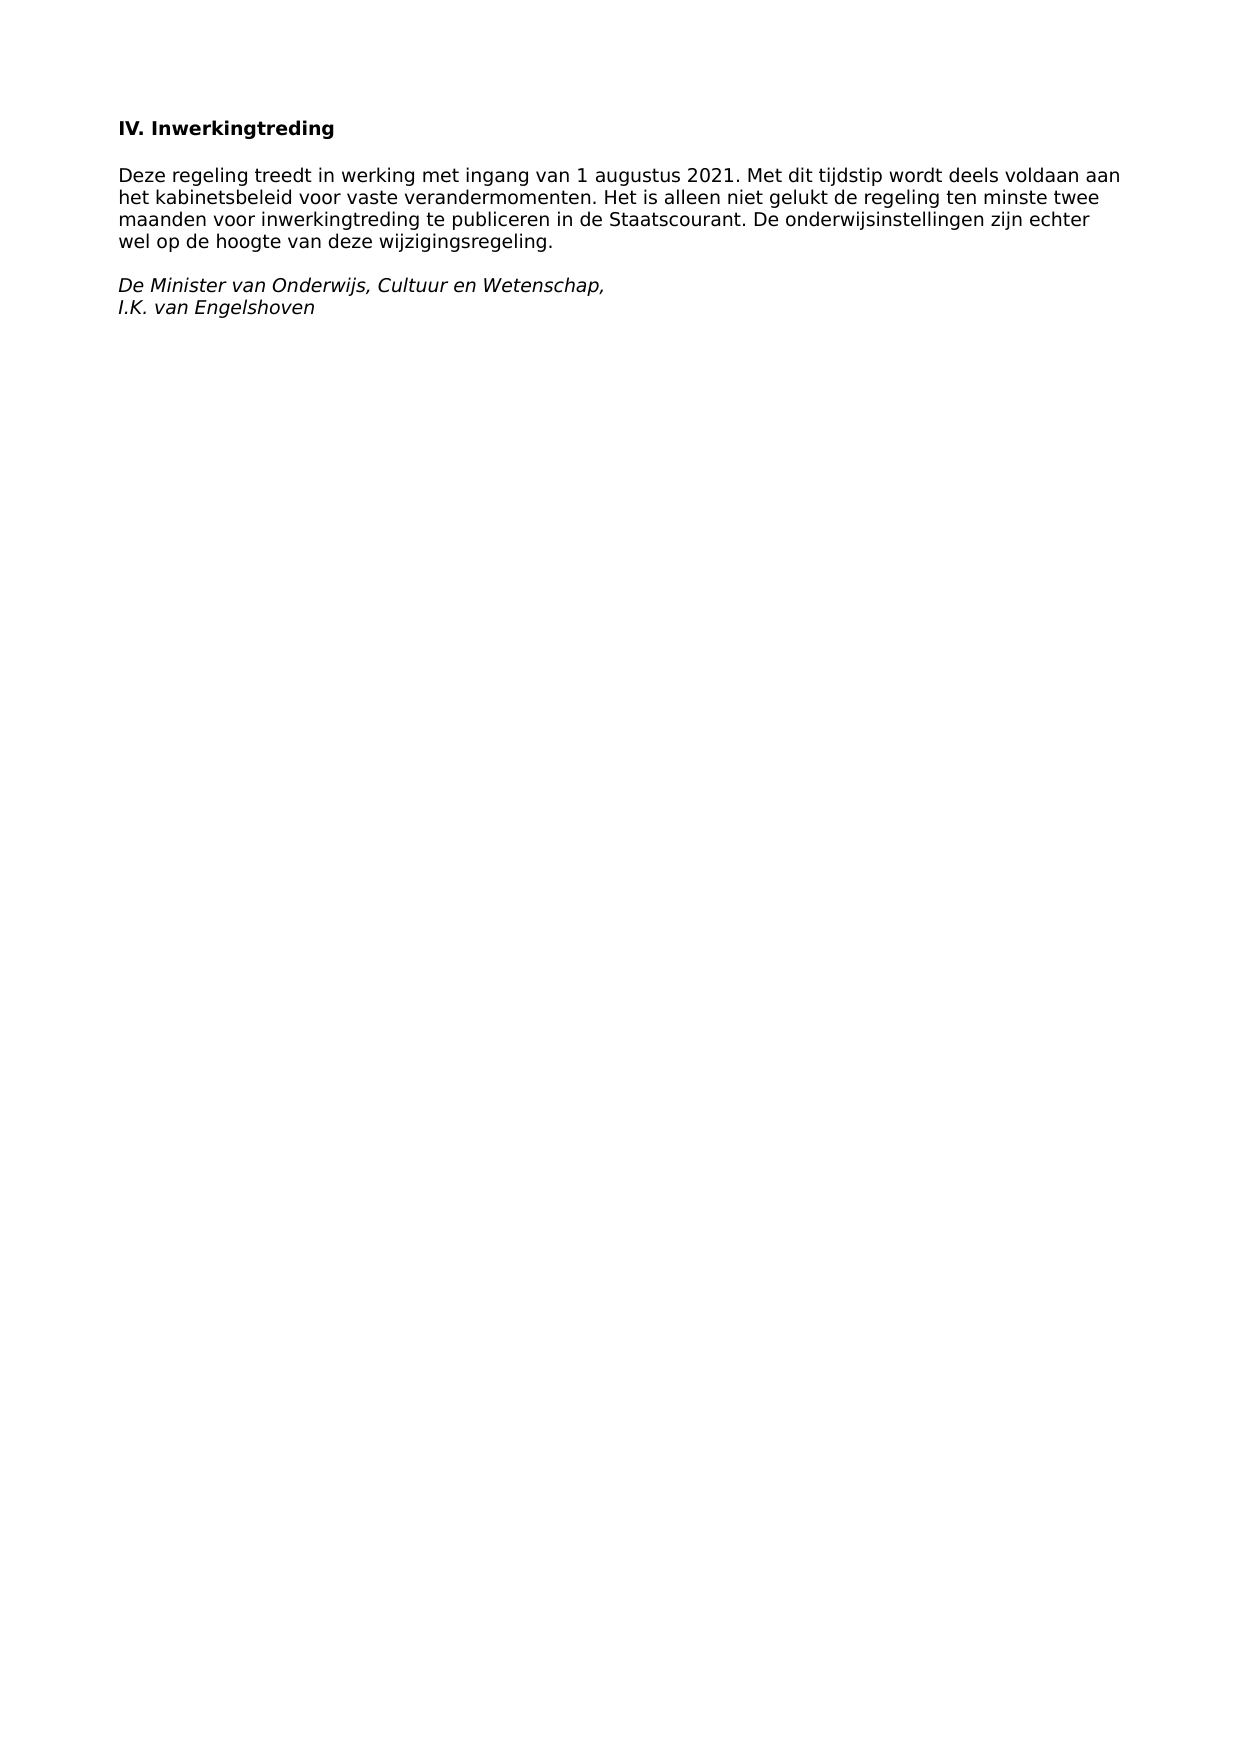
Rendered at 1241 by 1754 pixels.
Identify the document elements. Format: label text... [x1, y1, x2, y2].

text De Minister van Onderwijs, Cultuur en Wetenschap, I.K. van Engelshoven [118, 275, 1122, 319]
subtitle IV. Inwerkingtreding [118, 118, 1122, 140]
text Deze regeling treedt in werking met ingang van 1 augustus 2021. Met dit tijdstip wordt deels voldaan aan het kabinetsbeleid voor vaste verandermomenten. Het is alleen niet gelukt de regeling ten minste twee maanden voor inwerkingtreding te publiceren in de Staatscourant. De onderwijsinstellingen zijn echter wel op de hoogte van deze wijzigingsregeling. [118, 165, 1122, 253]
